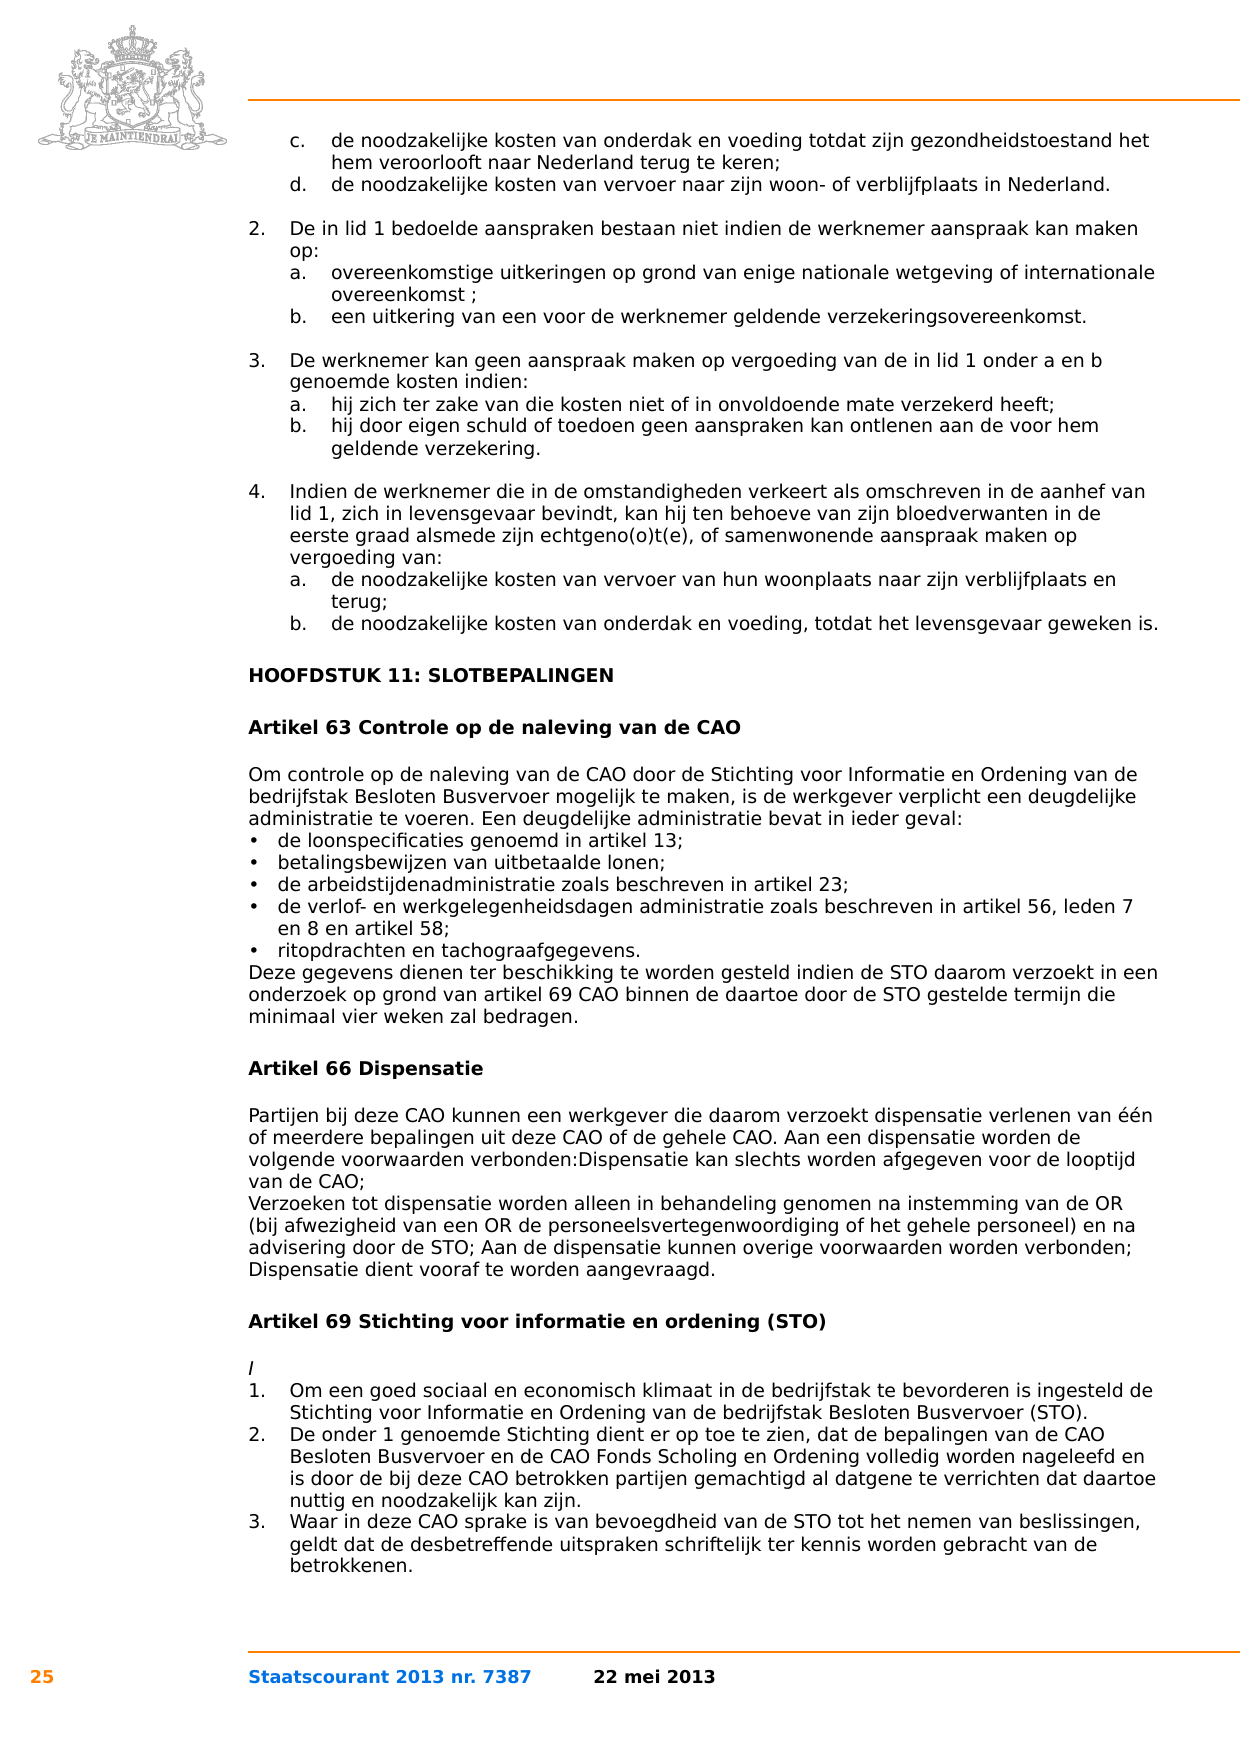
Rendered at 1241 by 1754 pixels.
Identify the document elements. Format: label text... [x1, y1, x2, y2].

text 3. De werknemer kan geen aanspraak maken op vergoeding van de in lid 1 onder a en b genoemde kosten indien: [248, 349, 1163, 393]
text 1. Om een goed sociaal en economisch klimaat in de bedrijfstak te bevorderen is ingesteld de Stichting voor Informatie en Ordening van de bedrijfstak Besloten Busvervoer (STO). [248, 1379, 1163, 1423]
subtitle I [248, 1358, 1163, 1379]
subtitle Artikel 66 Dispensatie [248, 1058, 1163, 1080]
text a. hij zich ter zake van die kosten niet of in onvoldoende mate verzekerd heeft; [289, 393, 1163, 415]
text b. de noodzakelijke kosten van onderdak en voeding, totdat het levensgevaar geweken is. [289, 613, 1163, 635]
subtitle Artikel 63 Controle op de naleving van de CAO [248, 717, 1163, 739]
text 4. Indien de werknemer die in de omstandigheden verkeert als omschreven in de aanhef van lid 1, zich in levensgevaar bevindt, kan hij ten behoeve van zijn bloedverwanten in de eerste graad alsmede zijn echtgeno(o)t(e), of samenwonende aanspraak maken op vergoeding van: [248, 481, 1163, 569]
text (bij afwezigheid van een OR de personeelsvertegenwoordiging of het gehele personeel) en na advisering door de STO; Aan de dispensatie kunnen overige voorwaarden worden verbonden; Dispensatie dient vooraf te worden aangevraagd. [248, 1215, 1163, 1281]
text • de arbeidstijdenadministratie zoals beschreven in artikel 23; [248, 874, 1163, 896]
subtitle Artikel 69 Stichting voor informatie en ordening (STO) [248, 1311, 1163, 1333]
text b. hij door eigen schuld of toedoen geen aanspraken kan ontlenen aan de voor hem geldende verzekering. [289, 415, 1163, 459]
text a. overeenkomstige uitkeringen op grond van enige nationale wetgeving of internationale overeenkomst ; [289, 262, 1163, 306]
text onderzoek op grond van artikel 69 CAO binnen de daartoe door de STO gestelde termijn die minimaal vier weken zal bedragen. [248, 984, 1163, 1028]
text Verzoeken tot dispensatie worden alleen in behandeling genomen na instemming van de OR [248, 1193, 1163, 1215]
text 2. De in lid 1 bedoelde aanspraken bestaan niet indien de werknemer aanspraak kan maken op: [248, 218, 1163, 262]
subtitle HOOFDSTUK 11: SLOTBEPALINGEN [248, 665, 1163, 687]
text • betalingsbewijzen van uitbetaalde lonen; [248, 852, 1163, 874]
text 2. De onder 1 genoemde Stichting dient er op toe te zien, dat de bepalingen van de CAO Besloten Busvervoer en de CAO Fonds Scholing en Ordening volledig worden nageleefd en is door de bij deze CAO betrokken partijen gemachtigd al datgene te verrichten dat daartoe nuttig en noodzakelijk kan zijn. [248, 1423, 1163, 1511]
text c. de noodzakelijke kosten van onderdak en voeding totdat zijn gezondheidstoestand het hem veroorlooft naar Nederland terug te keren; [289, 130, 1163, 174]
text • de loonspecificaties genoemd in artikel 13; [248, 830, 1163, 852]
text 3. Waar in deze CAO sprake is van bevoegdheid van de STO tot het nemen van beslissingen, geldt dat de desbetreffende uitspraken schriftelijk ter kennis worden gebracht van de betrokkenen. [248, 1511, 1163, 1577]
text Om controle op de naleving van de CAO door de Stichting voor Informatie en Ordening van de bedrijfstak Besloten Busvervoer mogelijk te maken, is de werkgever verplicht een deugdelijke administratie te voeren. Een deugdelijke administratie bevat in ieder geval: [248, 764, 1163, 830]
text Partijen bij deze CAO kunnen een werkgever die daarom verzoekt dispensatie verlenen van één of meerdere bepalingen uit deze CAO of de gehele CAO. Aan een dispensatie worden de volgende voorwaarden verbonden:Dispensatie kan slechts worden afgegeven voor de looptijd van de CAO; [248, 1105, 1163, 1193]
text Deze gegevens dienen ter beschikking te worden gesteld indien de STO daarom verzoekt in een [248, 962, 1163, 984]
text • ritopdrachten en tachograafgegevens. [248, 940, 1163, 962]
text • de verlof- en werkgelegenheidsdagen administratie zoals beschreven in artikel 56, leden 7 en 8 en artikel 58; [248, 896, 1163, 940]
text b. een uitkering van een voor de werknemer geldende verzekeringsovereenkomst. [289, 306, 1163, 328]
text a. de noodzakelijke kosten van vervoer van hun woonplaats naar zijn verblijfplaats en terug; [289, 569, 1163, 613]
picture [38, 25, 227, 150]
text d. de noodzakelijke kosten van vervoer naar zijn woon- of verblijfplaats in Nederland. [289, 174, 1163, 196]
